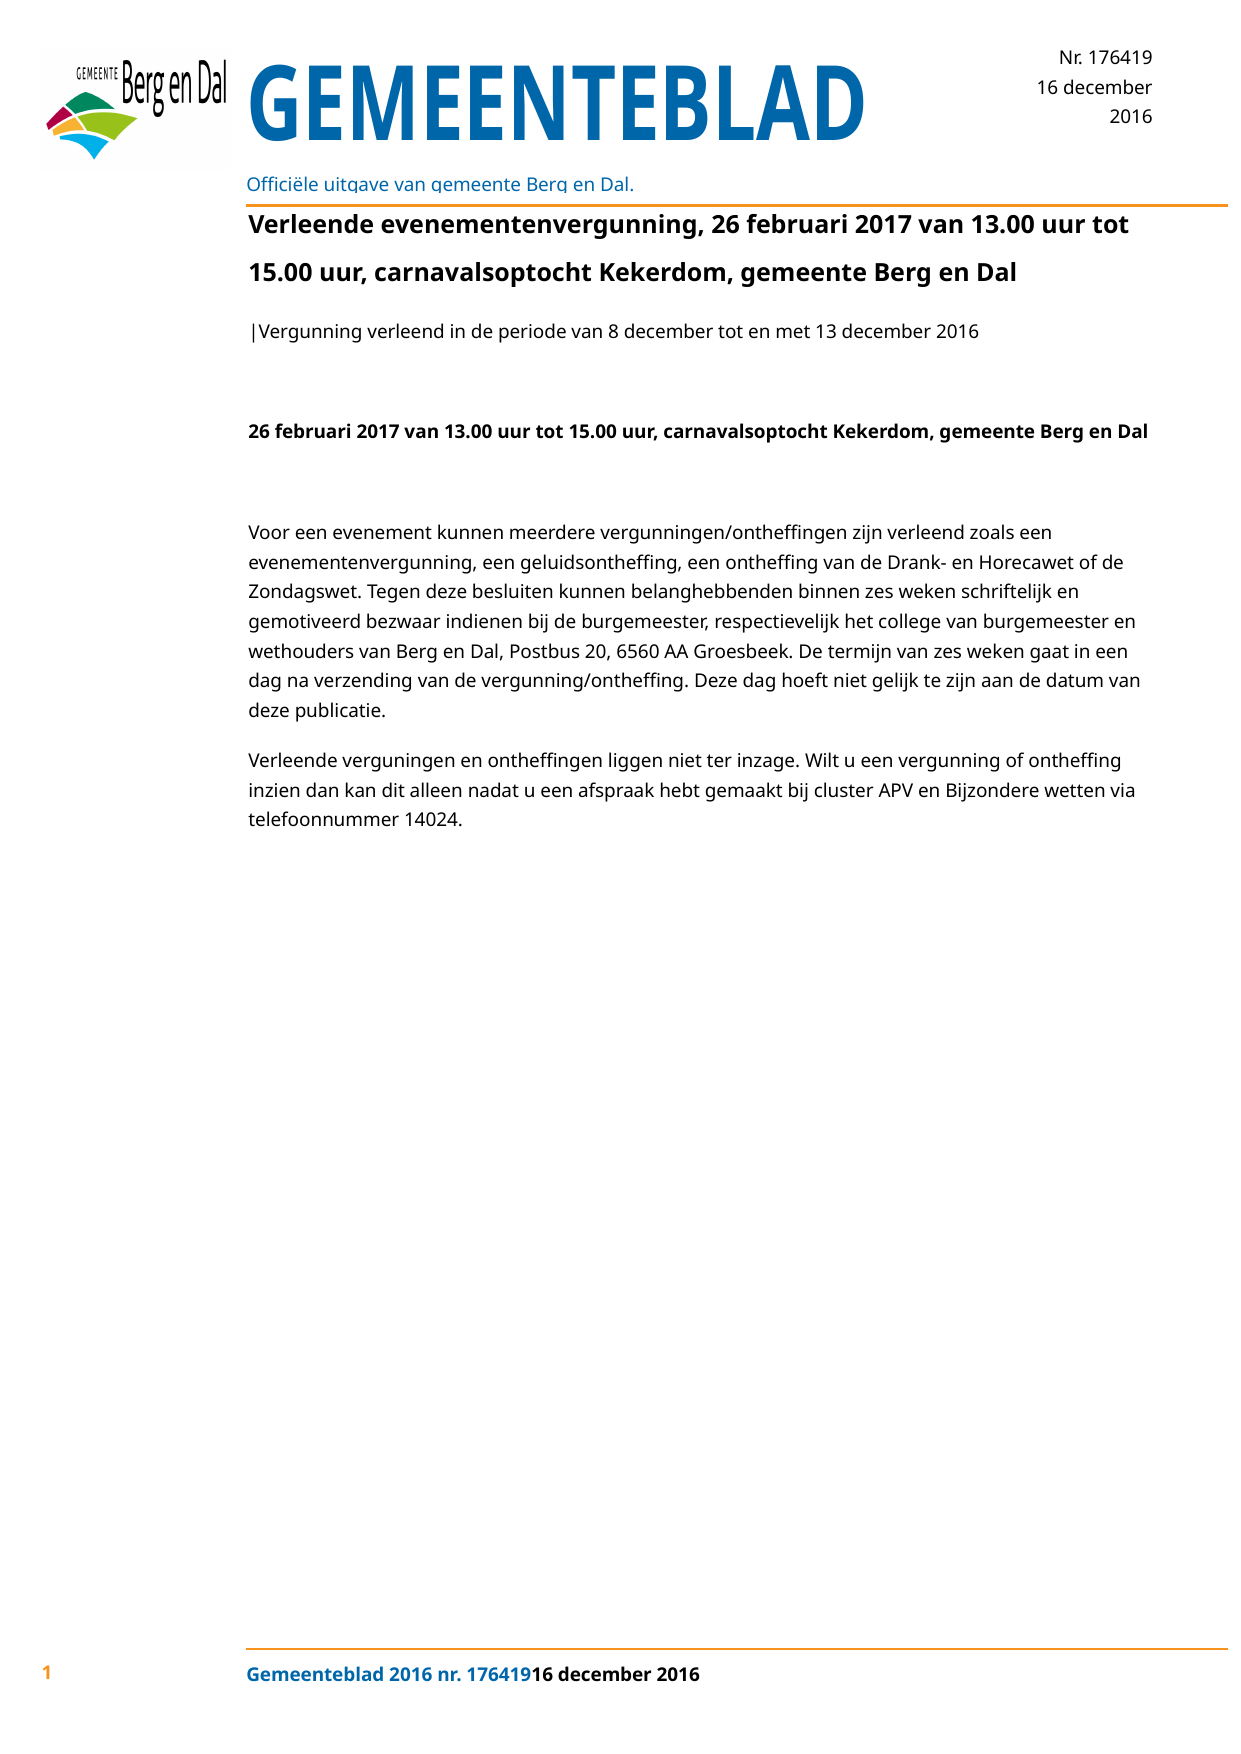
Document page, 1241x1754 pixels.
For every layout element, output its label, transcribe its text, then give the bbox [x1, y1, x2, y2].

text Voor een evenement kunnen meerdere vergunningen/ontheffingen zijn verleend zoals een evenementenvergunning, een geluidsontheffing, een ontheffing van de Drank- en Horecawet of de Zondagswet. Tegen deze besluiten kunnen belanghebbenden binnen zes weken schriftelijk en gemotiveerd bezwaar indienen bij de burgemeester, respectievelijk het college van burgemeester en wethouders van Berg en Dal, Postbus 20, 6560 AA Groesbeek. De termijn van zes weken gaat in een dag na verzending van de vergunning/ontheffing. Deze dag hoeft niet gelijk te zijn aan de datum van deze publicatie. [248, 519, 1152, 723]
picture [41, 47, 231, 172]
text 26 februari 2017 van 13.00 uur tot 15.00 uur, carnavalsoptocht Kekerdom, gemeente Berg en Dal [248, 419, 1152, 444]
text |Vergunning verleend in de periode van 8 december tot en met 13 december 2016 [248, 318, 1152, 344]
text Verleende evenementenvergunning, 26 februari 2017 van 13.00 uur tot 15.00 uur, carnavalsoptocht Kekerdom, gemeente Berg en Dal [248, 207, 1152, 288]
text Verleende verguningen en ontheffingen liggen niet ter inzage. Wilt u een vergunning of ontheffing inzien dan kan dit alleen nadat u een afspraak hebt gemaakt bij cluster APV en Bijzondere wetten via telefoonnummer 14024. [248, 747, 1152, 832]
